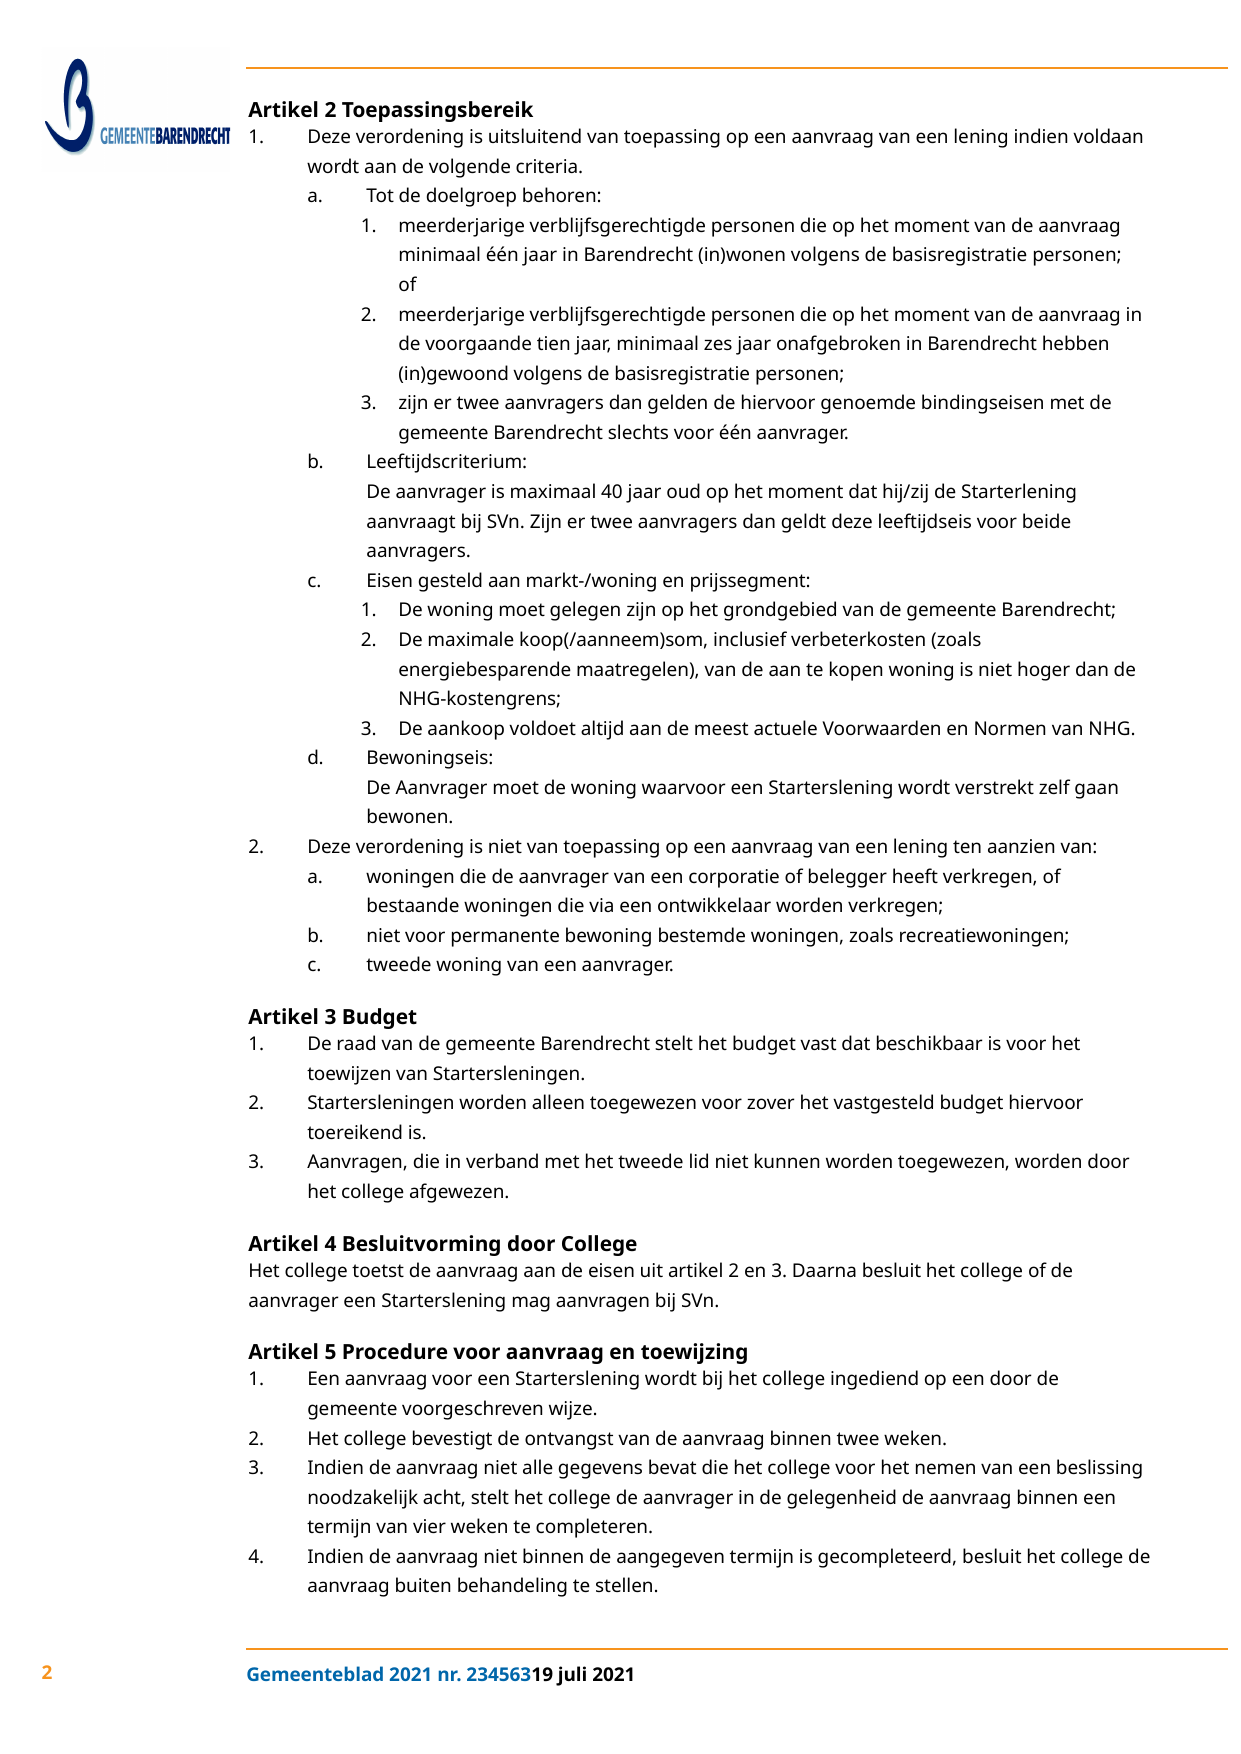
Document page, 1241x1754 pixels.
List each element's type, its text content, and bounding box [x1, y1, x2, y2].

text Artikel 4 Besluitvorming door College [248, 1229, 1152, 1257]
list Een aanvraag voor een Starterslening wordt bij het college ingediend op een door de gemeente voorgeschreven wijze. [248, 1366, 1152, 1421]
list meerderjarige verblijfsgerechtigde personen die op het moment van de aanvraag minimaal één jaar in Barendrecht (in)wonen volgens de basisregistratie personen; [361, 212, 1152, 267]
list Tot de doelgroep behoren: [307, 182, 1152, 208]
list Eisen gesteld aan markt-/woning en prijssegment: [307, 567, 1152, 593]
list Het college bevestigt de ontvangst van de aanvraag binnen twee weken. [248, 1425, 1152, 1451]
picture [41, 47, 231, 172]
list of [361, 271, 1152, 297]
list niet voor permanente bewoning bestemde woningen, zoals recreatiewoningen; [307, 922, 1152, 948]
list Deze verordening is uitsluitend van toepassing op een aanvraag van een lening indien voldaan wordt aan de volgende criteria. [248, 123, 1152, 178]
list Indien de aanvraag niet alle gegevens bevat die het college voor het nemen van een beslissing noodzakelijk acht, stelt het college de aanvrager in de gelegenheid de aanvraag binnen een termijn van vier weken te completeren. [248, 1454, 1152, 1539]
list De maximale koop(/aanneem)som, inclusief verbeterkosten (zoals energiebesparende maatregelen), van de aan te kopen woning is niet hoger dan de NHG-kostengrens; [361, 626, 1152, 711]
list Bewoningseis: [307, 744, 1152, 770]
list woningen die de aanvrager van een corporatie of belegger heeft verkregen, of bestaande woningen die via een ontwikkelaar worden verkregen; [307, 863, 1152, 918]
list tweede woning van een aanvrager. [307, 952, 1152, 977]
text Artikel 3 Budget [248, 1002, 1152, 1030]
text Het college toetst de aanvraag aan de eisen uit artikel 2 en 3. Daarna besluit het college of de aanvrager een Starterslening mag aanvragen bij SVn. [248, 1257, 1152, 1312]
list Indien de aanvraag niet binnen de aangegeven termijn is gecompleteerd, besluit het college de aanvraag buiten behandeling te stellen. [248, 1543, 1152, 1598]
list De raad van de gemeente Barendrecht stelt het budget vast dat beschikbaar is voor het toewijzen van Startersleningen. [248, 1030, 1152, 1086]
list De Aanvrager moet de woning waarvoor een Starterslening wordt verstrekt zelf gaan bewonen. [307, 774, 1152, 829]
list De woning moet gelegen zijn op het grondgebied van de gemeente Barendrecht; [361, 597, 1152, 622]
list De aanvrager is maximaal 40 jaar oud op het moment dat hij/zij de Starterlening aanvraagt bij SVn. Zijn er twee aanvragers dan geldt deze leeftijdseis voor beide aanvragers. [307, 478, 1152, 563]
list Deze verordening is niet van toepassing op een aanvraag van een lening ten aanzien van: [248, 833, 1152, 859]
list Leeftijdscriterium: [307, 449, 1152, 474]
list De aankoop voldoet altijd aan de meest actuele Voorwaarden en Normen van NHG. [361, 715, 1152, 741]
text Artikel 5 Procedure voor aanvraag en toewijzing [248, 1337, 1152, 1366]
list Startersleningen worden alleen toegewezen voor zover het vastgesteld budget hiervoor toereikend is. [248, 1089, 1152, 1145]
list meerderjarige verblijfsgerechtigde personen die op het moment van de aanvraag in de voorgaande tien jaar, minimaal zes jaar onafgebroken in Barendrecht hebben (in)gewoond volgens de basisregistratie personen; [361, 301, 1152, 386]
text Artikel 2 Toepassingsbereik [248, 95, 1152, 123]
list zijn er twee aanvragers dan gelden de hiervoor genoemde bindingseisen met de gemeente Barendrecht slechts voor één aanvrager. [361, 389, 1152, 445]
list Aanvragen, die in verband met het tweede lid niet kunnen worden toegewezen, worden door het college afgewezen. [248, 1149, 1152, 1204]
